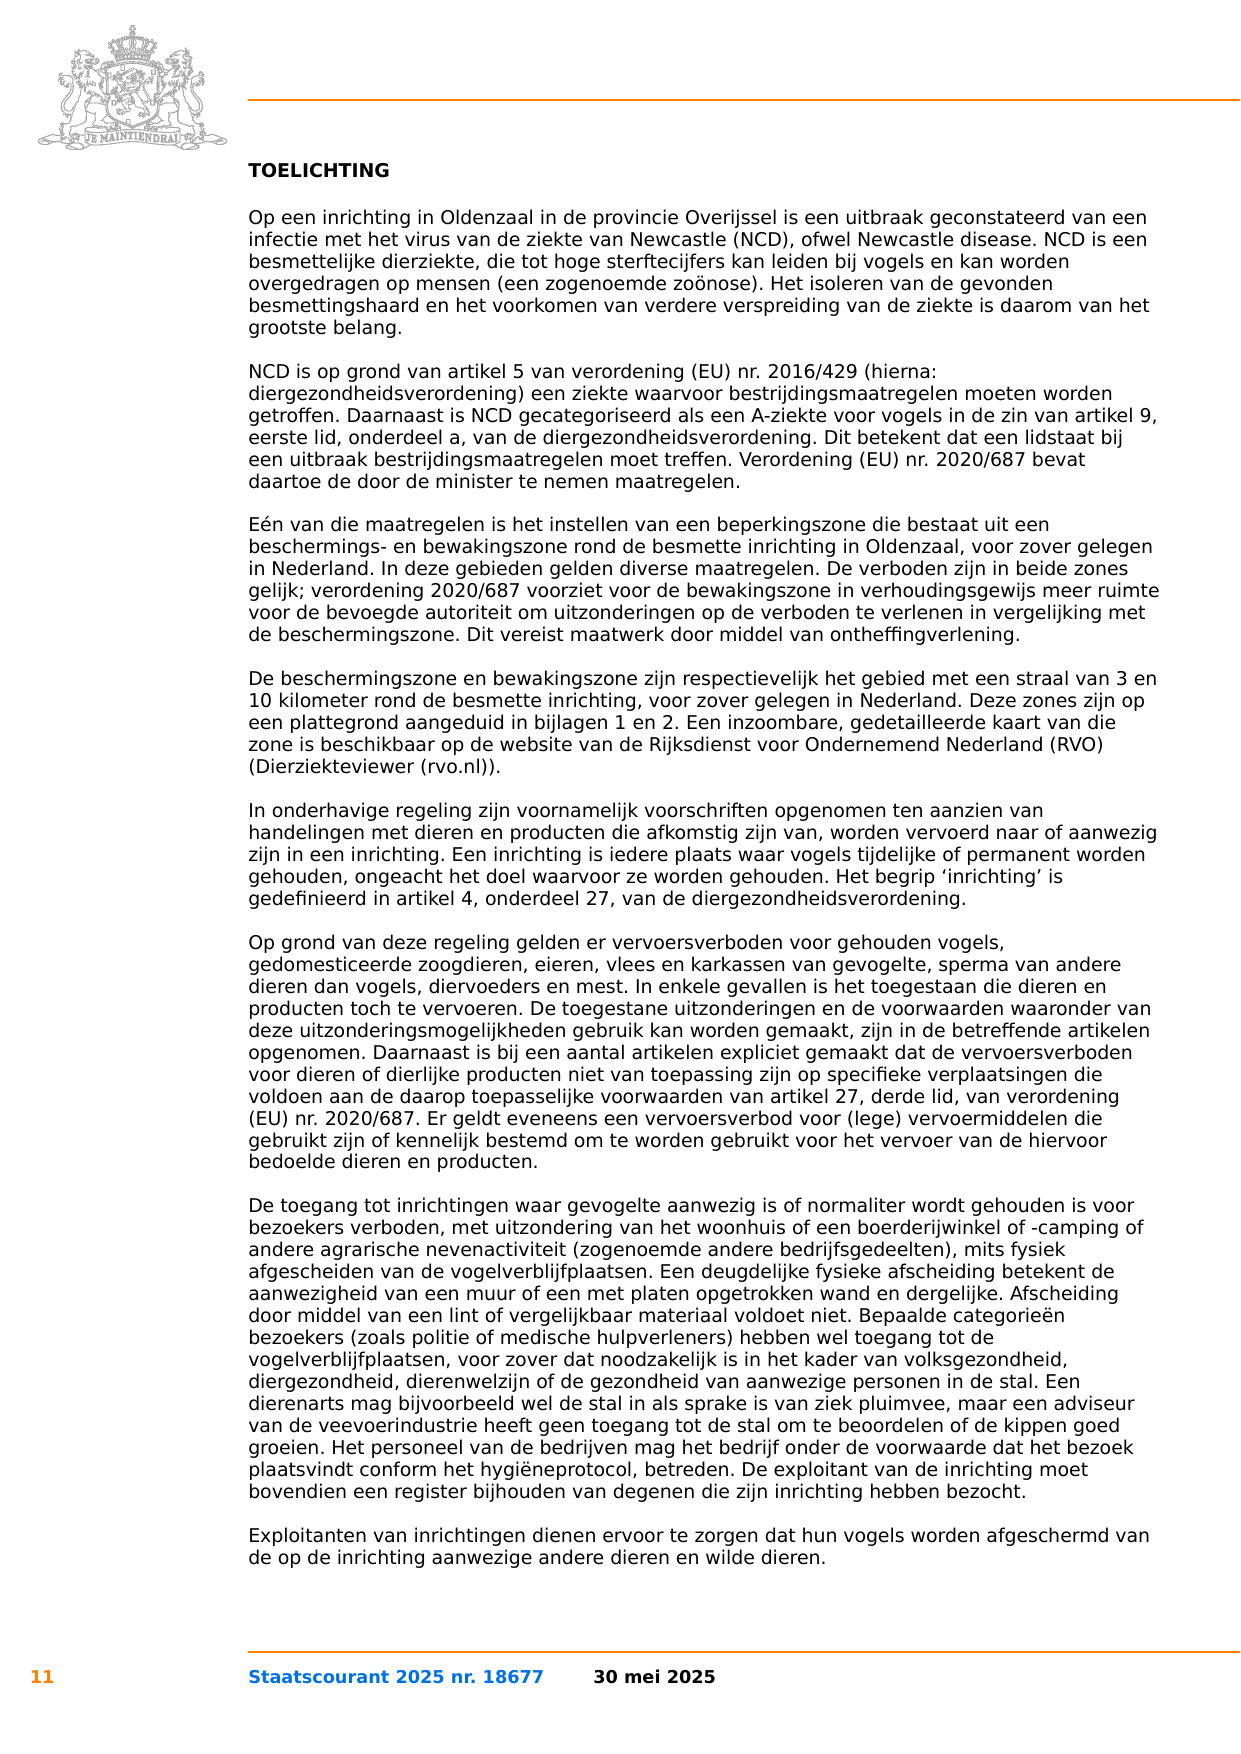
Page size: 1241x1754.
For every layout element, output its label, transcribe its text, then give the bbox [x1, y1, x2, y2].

text In onderhavige regeling zijn voornamelijk voorschriften opgenomen ten aanzien van handelingen met dieren en producten die afkomstig zijn van, worden vervoerd naar of aanwezig zijn in een inrichting. Een inrichting is iedere plaats waar vogels tijdelijke of permanent worden gehouden, ongeacht het doel waarvoor ze worden gehouden. Het begrip ‘inrichting’ is gedefinieerd in artikel 4, onderdeel 27, van de diergezondheidsverordening. [248, 800, 1163, 910]
picture [38, 25, 227, 150]
text De toegang tot inrichtingen waar gevogelte aanwezig is of normaliter wordt gehouden is voor bezoekers verboden, met uitzondering van het woonhuis of een boerderijwinkel of -camping of andere agrarische nevenactiviteit (zogenoemde andere bedrijfsgedeelten), mits fysiek afgescheiden van de vogelverblijfplaatsen. Een deugdelijke fysieke afscheiding betekent de aanwezigheid van een muur of een met platen opgetrokken wand en dergelijke. Afscheiding door middel van een lint of vergelijkbaar materiaal voldoet niet. Bepaalde categorieën bezoekers (zoals politie of medische hulpverleners) hebben wel toegang tot de vogelverblijfplaatsen, voor zover dat noodzakelijk is in het kader van volksgezondheid, diergezondheid, dierenwelzijn of de gezondheid van aanwezige personen in de stal. Een dierenarts mag bijvoorbeeld wel de stal in als sprake is van ziek pluimvee, maar een adviseur van de veevoerindustrie heeft geen toegang tot de stal om te beoordelen of de kippen goed groeien. Het personeel van de bedrijven mag het bedrijf onder de voorwaarde dat het bezoek plaatsvindt conform het hygiëneprotocol, betreden. De exploitant van de inrichting moet bovendien een register bijhouden van degenen die zijn inrichting hebben bezocht. [248, 1195, 1163, 1503]
text Eén van die maatregelen is het instellen van een beperkingszone die bestaat uit een beschermings- en bewakingszone rond de besmette inrichting in Oldenzaal, voor zover gelegen in Nederland. In deze gebieden gelden diverse maatregelen. De verboden zijn in beide zones gelijk; verordening 2020/687 voorziet voor de bewakingszone in verhoudingsgewijs meer ruimte voor de bevoegde autoriteit om uitzonderingen op de verboden te verlenen in vergelijking met de beschermingszone. Dit vereist maatwerk door middel van ontheffingverlening. [248, 514, 1163, 646]
text Op een inrichting in Oldenzaal in de provincie Overijssel is een uitbraak geconstateerd van een infectie met het virus van de ziekte van Newcastle (NCD), ofwel Newcastle disease. NCD is een besmettelijke dierziekte, die tot hoge sterftecijfers kan leiden bij vogels en kan worden overgedragen op mensen (een zogenoemde zoönose). Het isoleren van de gevonden besmettingshaard en het voorkomen van verdere verspreiding van de ziekte is daarom van het grootste belang. [248, 207, 1163, 339]
text Op grond van deze regeling gelden er vervoersverboden voor gehouden vogels, gedomesticeerde zoogdieren, eieren, vlees en karkassen van gevogelte, sperma van andere dieren dan vogels, diervoeders en mest. In enkele gevallen is het toegestaan die dieren en producten toch te vervoeren. De toegestane uitzonderingen en de voorwaarden waaronder van deze uitzonderingsmogelijkheden gebruik kan worden gemaakt, zijn in de betreffende artikelen opgenomen. Daarnaast is bij een aantal artikelen expliciet gemaakt dat de vervoersverboden voor dieren of dierlijke producten niet van toepassing zijn op specifieke verplaatsingen die voldoen aan de daarop toepasselijke voorwaarden van artikel 27, derde lid, van verordening (EU) nr. 2020/687. Er geldt eveneens een vervoersverbod voor (lege) vervoermiddelen die gebruikt zijn of kennelijk bestemd om te worden gebruikt voor het vervoer van de hiervoor bedoelde dieren en producten. [248, 932, 1163, 1173]
text Exploitanten van inrichtingen dienen ervoor te zorgen dat hun vogels worden afgeschermd van de op de inrichting aanwezige andere dieren en wilde dieren. [248, 1525, 1163, 1569]
text De beschermingszone en bewakingszone zijn respectievelijk het gebied met een straal van 3 en 10 kilometer rond de besmette inrichting, voor zover gelegen in Nederland. Deze zones zijn op een plattegrond aangeduid in bijlagen 1 en 2. Een inzoombare, gedetailleerde kaart van die zone is beschikbaar op de website van de Rijksdienst voor Ondernemend Nederland (RVO) (Dierziekteviewer (rvo.nl)). [248, 668, 1163, 778]
text NCD is op grond van artikel 5 van verordening (EU) nr. 2016/429 (hierna: diergezondheidsverordening) een ziekte waarvoor bestrijdingsmaatregelen moeten worden getroffen. Daarnaast is NCD gecategoriseerd als een A-ziekte voor vogels in de zin van artikel 9, eerste lid, onderdeel a, van de diergezondheidsverordening. Dit betekent dat een lidstaat bij een uitbraak bestrijdingsmaatregelen moet treffen. Verordening (EU) nr. 2020/687 bevat daartoe de door de minister te nemen maatregelen. [248, 361, 1163, 492]
subtitle TOELICHTING [248, 160, 1163, 182]
